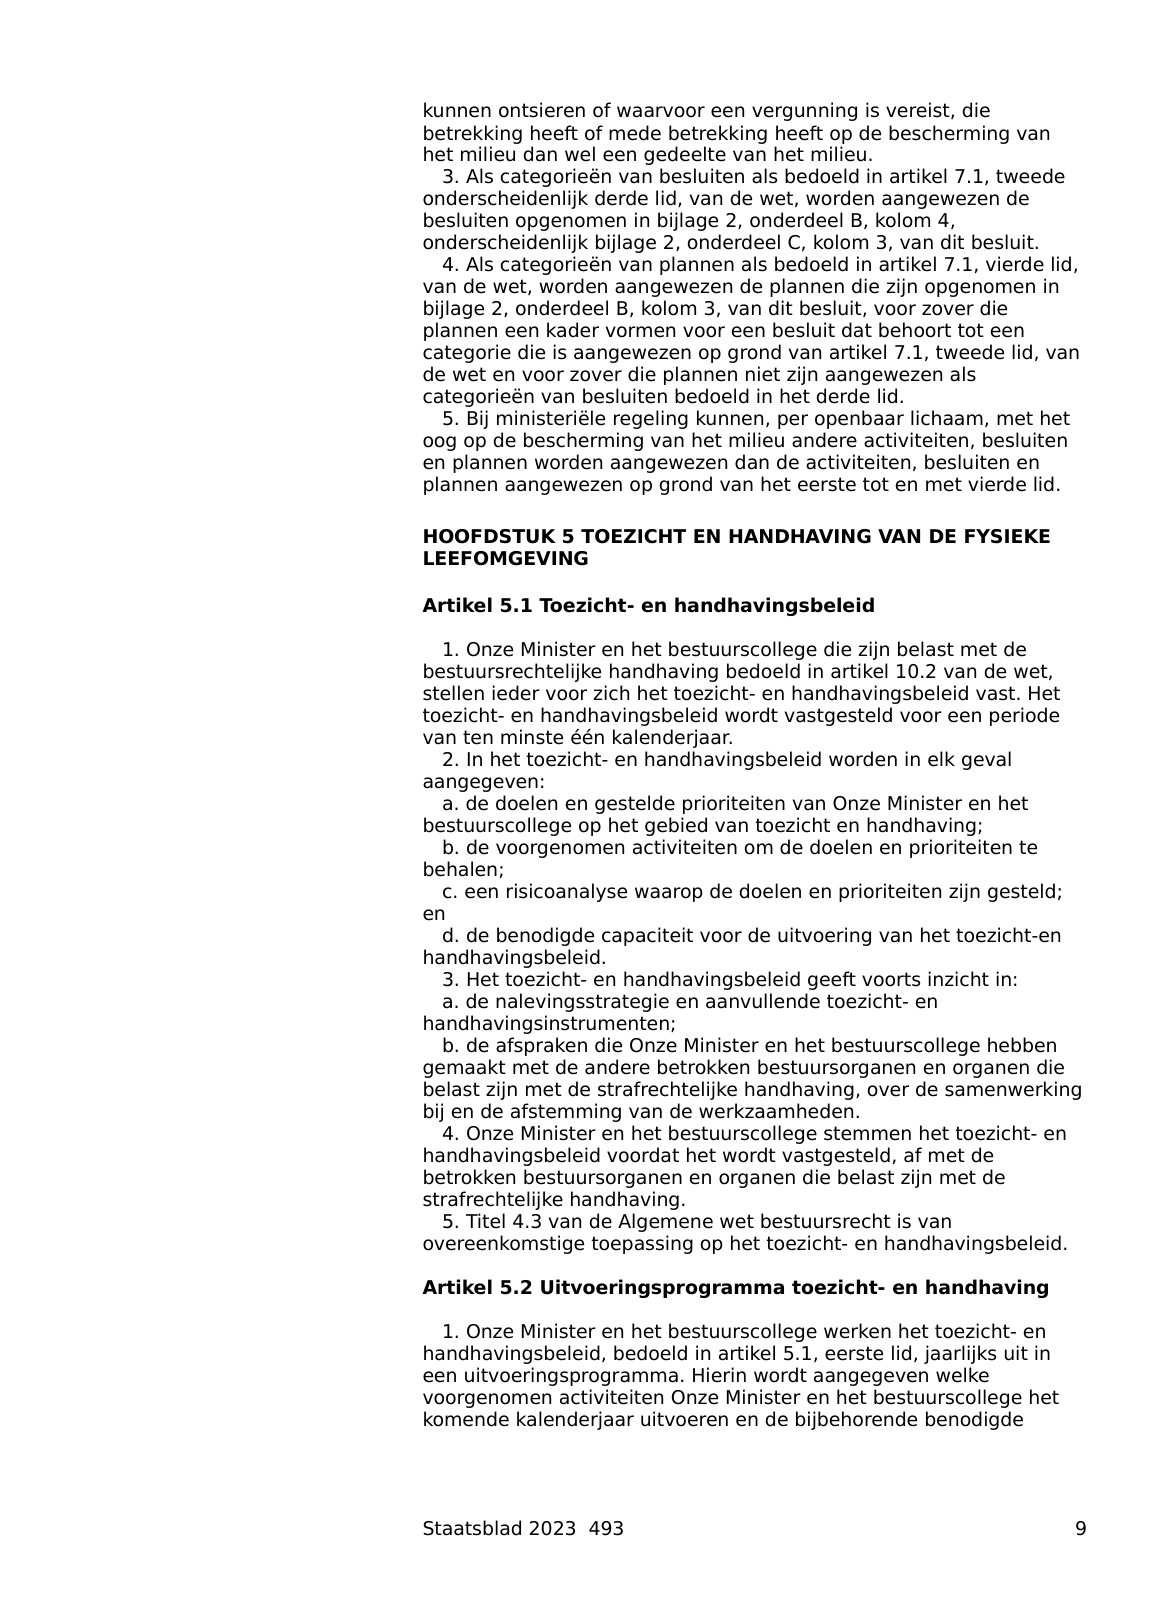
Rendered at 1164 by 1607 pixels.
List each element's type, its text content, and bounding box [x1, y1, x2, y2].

text c. een risicoanalyse waarop de doelen en prioriteiten zijn gesteld; en [422, 881, 1087, 925]
text b. de voorgenomen activiteiten om de doelen en prioriteiten te behalen; [422, 837, 1087, 881]
subtitle Artikel 5.2 Uitvoeringsprogramma toezicht- en handhaving [422, 1277, 1087, 1299]
text 4. Onze Minister en het bestuurscollege stemmen het toezicht- en handhavingsbeleid voordat het wordt vastgesteld, af met de betrokken bestuursorganen en organen die belast zijn met de strafrechtelijke handhaving. [422, 1123, 1087, 1211]
text 3. Als categorieën van besluiten als bedoeld in artikel 7.1, tweede onderscheidenlijk derde lid, van de wet, worden aangewezen de besluiten opgenomen in bijlage 2, onderdeel B, kolom 4, onderscheidenlijk bijlage 2, onderdeel C, kolom 3, van dit besluit. [422, 166, 1087, 254]
text d. de benodigde capaciteit voor de uitvoering van het toezicht-en handhavingsbeleid. [422, 925, 1087, 969]
text 2. In het toezicht- en handhavingsbeleid worden in elk geval aangegeven: [422, 749, 1087, 793]
text 1. Onze Minister en het bestuurscollege werken het toezicht- en handhavingsbeleid, bedoeld in artikel 5.1, eerste lid, jaarlijks uit in een uitvoeringsprogramma. Hierin wordt aangegeven welke voorgenomen activiteiten Onze Minister en het bestuurscollege het komende kalenderjaar uitvoeren en de bijbehorende benodigde [422, 1321, 1087, 1431]
text 4. Als categorieën van plannen als bedoeld in artikel 7.1, vierde lid, van de wet, worden aangewezen de plannen die zijn opgenomen in bijlage 2, onderdeel B, kolom 3, van dit besluit, voor zover die plannen een kader vormen voor een besluit dat behoort tot een categorie die is aangewezen op grond van artikel 7.1, tweede lid, van de wet en voor zover die plannen niet zijn aangewezen als categorieën van besluiten bedoeld in het derde lid. [422, 254, 1087, 408]
text 1. Onze Minister en het bestuurscollege die zijn belast met de bestuursrechtelijke handhaving bedoeld in artikel 10.2 van de wet, stellen ieder voor zich het toezicht- en handhavingsbeleid vast. Het toezicht- en handhavingsbeleid wordt vastgesteld voor een periode van ten minste één kalenderjaar. [422, 639, 1087, 749]
text 5. Titel 4.3 van de Algemene wet bestuursrecht is van overeenkomstige toepassing op het toezicht- en handhavingsbeleid. [422, 1211, 1087, 1254]
text a. de nalevingsstrategie en aanvullende toezicht- en handhavingsinstrumenten; [422, 991, 1087, 1035]
text kunnen ontsieren of waarvoor een vergunning is vereist, die betrekking heeft of mede betrekking heeft op de bescherming van het milieu dan wel een gedeelte van het milieu. [422, 100, 1087, 166]
text b. de afspraken die Onze Minister en het bestuurscollege hebben gemaakt met de andere betrokken bestuursorganen en organen die belast zijn met de strafrechtelijke handhaving, over de samenwerking bij en de afstemming van de werkzaamheden. [422, 1035, 1087, 1123]
subtitle Artikel 5.1 Toezicht- en handhavingsbeleid [422, 595, 1087, 617]
text a. de doelen en gestelde prioriteiten van Onze Minister en het bestuurscollege op het gebied van toezicht en handhaving; [422, 793, 1087, 837]
subtitle HOOFDSTUK 5 TOEZICHT EN HANDHAVING VAN DE FYSIEKE LEEFOMGEVING [422, 526, 1087, 570]
text 3. Het toezicht- en handhavingsbeleid geeft voorts inzicht in: [422, 969, 1087, 991]
text 5. Bij ministeriële regeling kunnen, per openbaar lichaam, met het oog op de bescherming van het milieu andere activiteiten, besluiten en plannen worden aangewezen dan de activiteiten, besluiten en plannen aangewezen op grond van het eerste tot en met vierde lid. [422, 408, 1087, 496]
